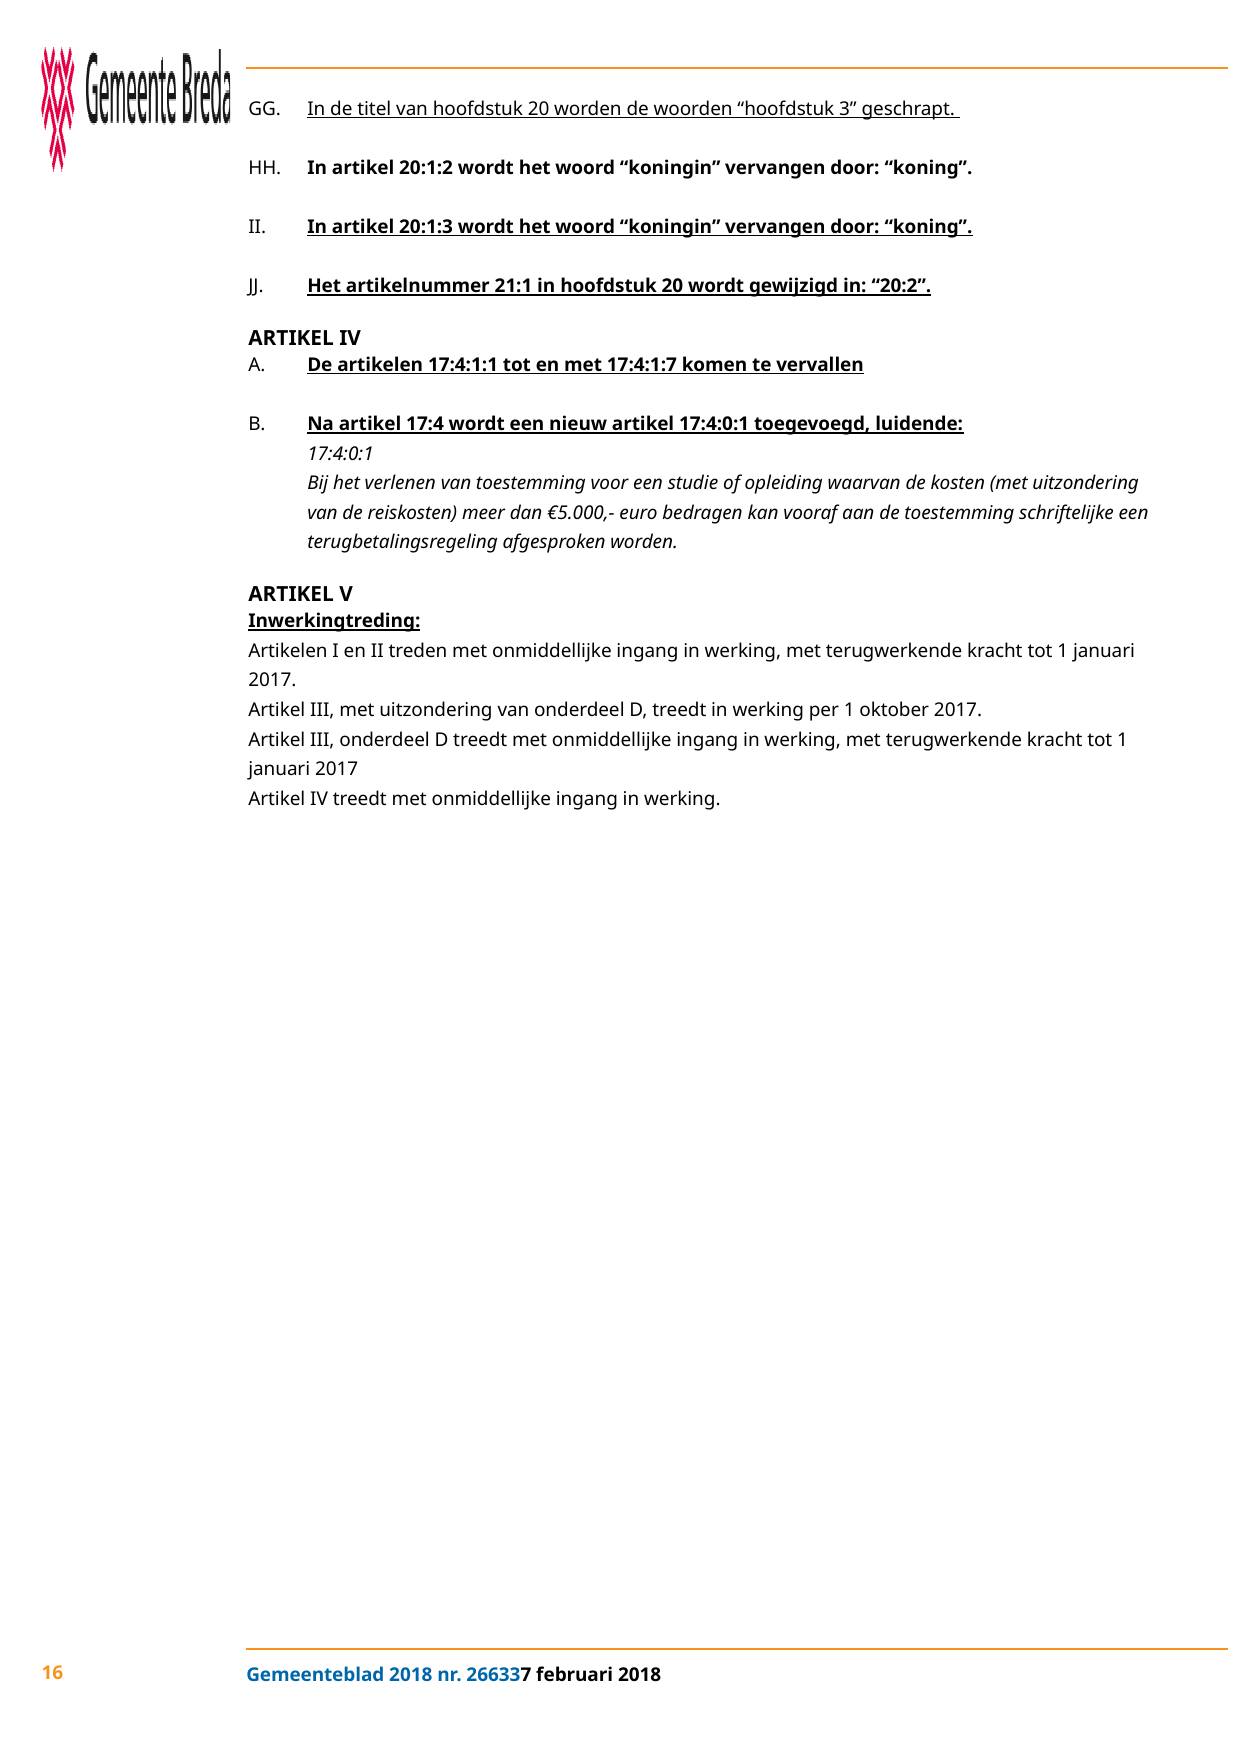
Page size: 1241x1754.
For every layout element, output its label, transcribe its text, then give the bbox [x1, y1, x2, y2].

list 17:4:0:1 [248, 440, 1152, 466]
list In artikel 20:1:3 wordt het woord “koningin” vervangen door: “koning”. [248, 213, 1152, 239]
list De artikelen 17:4:1:1 tot en met 17:4:1:7 komen te vervallen [248, 351, 1152, 377]
list Na artikel 17:4 wordt een nieuw artikel 17:4:0:1 toegevoegd, luidende: [248, 410, 1152, 436]
text Artikelen I en II treden met onmiddellijke ingang in werking, met terugwerkende kracht tot 1 januari 2017. [248, 637, 1152, 692]
picture [41, 47, 231, 172]
text Inwerkingtreding: [248, 607, 1152, 633]
list Bij het verlenen van toestemming voor een studie of opleiding waarvan de kosten (met uitzondering van de reiskosten) meer dan €5.000,- euro bedragen kan vooraf aan de toestemming schriftelijke een terugbetalingsregeling afgesproken worden. [248, 469, 1152, 554]
list In de titel van hoofdstuk 20 worden de woorden “hoofdstuk 3” geschrapt. [248, 95, 1152, 121]
text ARTIKEL IV [248, 323, 1152, 351]
text Artikel III, onderdeel D treedt met onmiddellijke ingang in werking, met terugwerkende kracht tot 1 januari 2017 [248, 726, 1152, 781]
list In artikel 20:1:2 wordt het woord “koningin” vervangen door: “koning”. [248, 154, 1152, 180]
text ARTIKEL V [248, 579, 1152, 607]
text Artikel IV treedt met onmiddellijke ingang in werking. [248, 785, 1152, 811]
text Artikel III, met uitzondering van onderdeel D, treedt in werking per 1 oktober 2017. [248, 696, 1152, 722]
list Het artikelnummer 21:1 in hoofdstuk 20 wordt gewijzigd in: “20:2”. [248, 272, 1152, 298]
